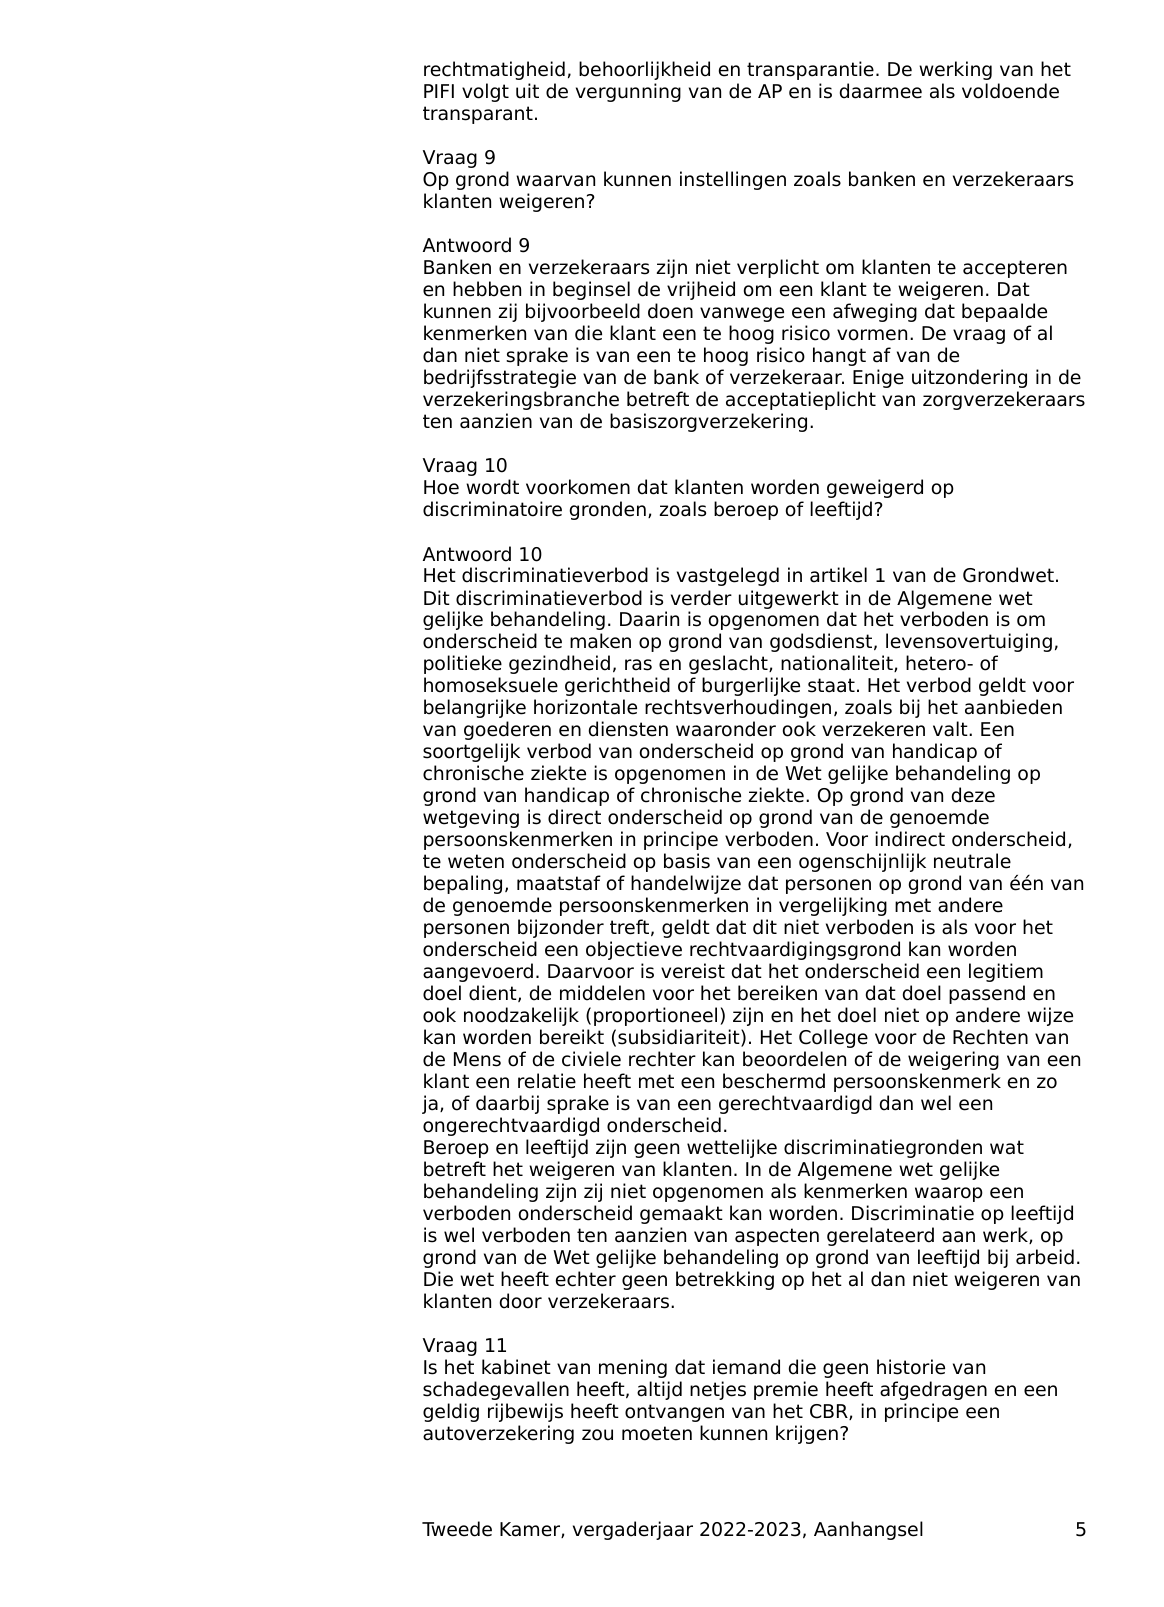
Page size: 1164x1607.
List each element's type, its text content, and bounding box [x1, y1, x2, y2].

text Is het kabinet van mening dat iemand die geen historie van schadegevallen heeft, altijd netjes premie heeft afgedragen en een geldig rijbewijs heeft ontvangen van het CBR, in principe een autoverzekering zou moeten kunnen krijgen? [422, 1357, 1087, 1445]
text Banken en verzekeraars zijn niet verplicht om klanten te accepteren en hebben in beginsel de vrijheid om een klant te weigeren. Dat kunnen zij bijvoorbeeld doen vanwege een afweging dat bepaalde kenmerken van die klant een te hoog risico vormen. De vraag of al dan niet sprake is van een te hoog risico hangt af van de bedrijfsstrategie van de bank of verzekeraar. Enige uitzondering in de verzekeringsbranche betreft de acceptatieplicht van zorgverzekeraars ten aanzien van de basiszorgverzekering. [422, 257, 1087, 433]
text Vraag 9 [422, 147, 1087, 169]
text Vraag 11 [422, 1335, 1087, 1357]
text Vraag 10 [422, 455, 1087, 477]
text Op grond waarvan kunnen instellingen zoals banken en verzekeraars klanten weigeren? [422, 169, 1087, 213]
text Het discriminatieverbod is vastgelegd in artikel 1 van de Grondwet. Dit discriminatieverbod is verder uitgewerkt in de Algemene wet gelijke behandeling. Daarin is opgenomen dat het verboden is om onderscheid te maken op grond van godsdienst, levensovertuiging, politieke gezindheid, ras en geslacht, nationaliteit, hetero- of homoseksuele gerichtheid of burgerlijke staat. Het verbod geldt voor belangrijke horizontale rechtsverhoudingen, zoals bij het aanbieden van goederen en diensten waaronder ook verzekeren valt. Een soortgelijk verbod van onderscheid op grond van handicap of chronische ziekte is opgenomen in de Wet gelijke behandeling op grond van handicap of chronische ziekte. Op grond van deze wetgeving is direct onderscheid op grond van de genoemde persoonskenmerken in principe verboden. Voor indirect onderscheid, te weten onderscheid op basis van een ogenschijnlijk neutrale bepaling, maatstaf of handelwijze dat personen op grond van één van de genoemde persoonskenmerken in vergelijking met andere personen bijzonder treft, geldt dat dit niet verboden is als voor het onderscheid een objectieve rechtvaardigingsgrond kan worden aangevoerd. Daarvoor is vereist dat het onderscheid een legitiem doel dient, de middelen voor het bereiken van dat doel passend en ook noodzakelijk (proportioneel) zijn en het doel niet op andere wijze kan worden bereikt (subsidiariteit). Het College voor de Rechten van de Mens of de civiele rechter kan beoordelen of de weigering van een klant een relatie heeft met een beschermd persoonskenmerk en zo ja, of daarbij sprake is van een gerechtvaardigd dan wel een ongerechtvaardigd onderscheid. [422, 565, 1087, 1137]
text Beroep en leeftijd zijn geen wettelijke discriminatiegronden wat betreft het weigeren van klanten. In de Algemene wet gelijke behandeling zijn zij niet opgenomen als kenmerken waarop een verboden onderscheid gemaakt kan worden. Discriminatie op leeftijd is wel verboden ten aanzien van aspecten gerelateerd aan werk, op grond van de Wet gelijke behandeling op grond van leeftijd bij arbeid. Die wet heeft echter geen betrekking op het al dan niet weigeren van klanten door verzekeraars. [422, 1137, 1087, 1313]
text Antwoord 9 [422, 235, 1087, 257]
text rechtmatigheid, behoorlijkheid en transparantie. De werking van het PIFI volgt uit de vergunning van de AP en is daarmee als voldoende transparant. [422, 59, 1087, 125]
text Hoe wordt voorkomen dat klanten worden geweigerd op discriminatoire gronden, zoals beroep of leeftijd? [422, 477, 1087, 521]
text Antwoord 10 [422, 543, 1087, 565]
